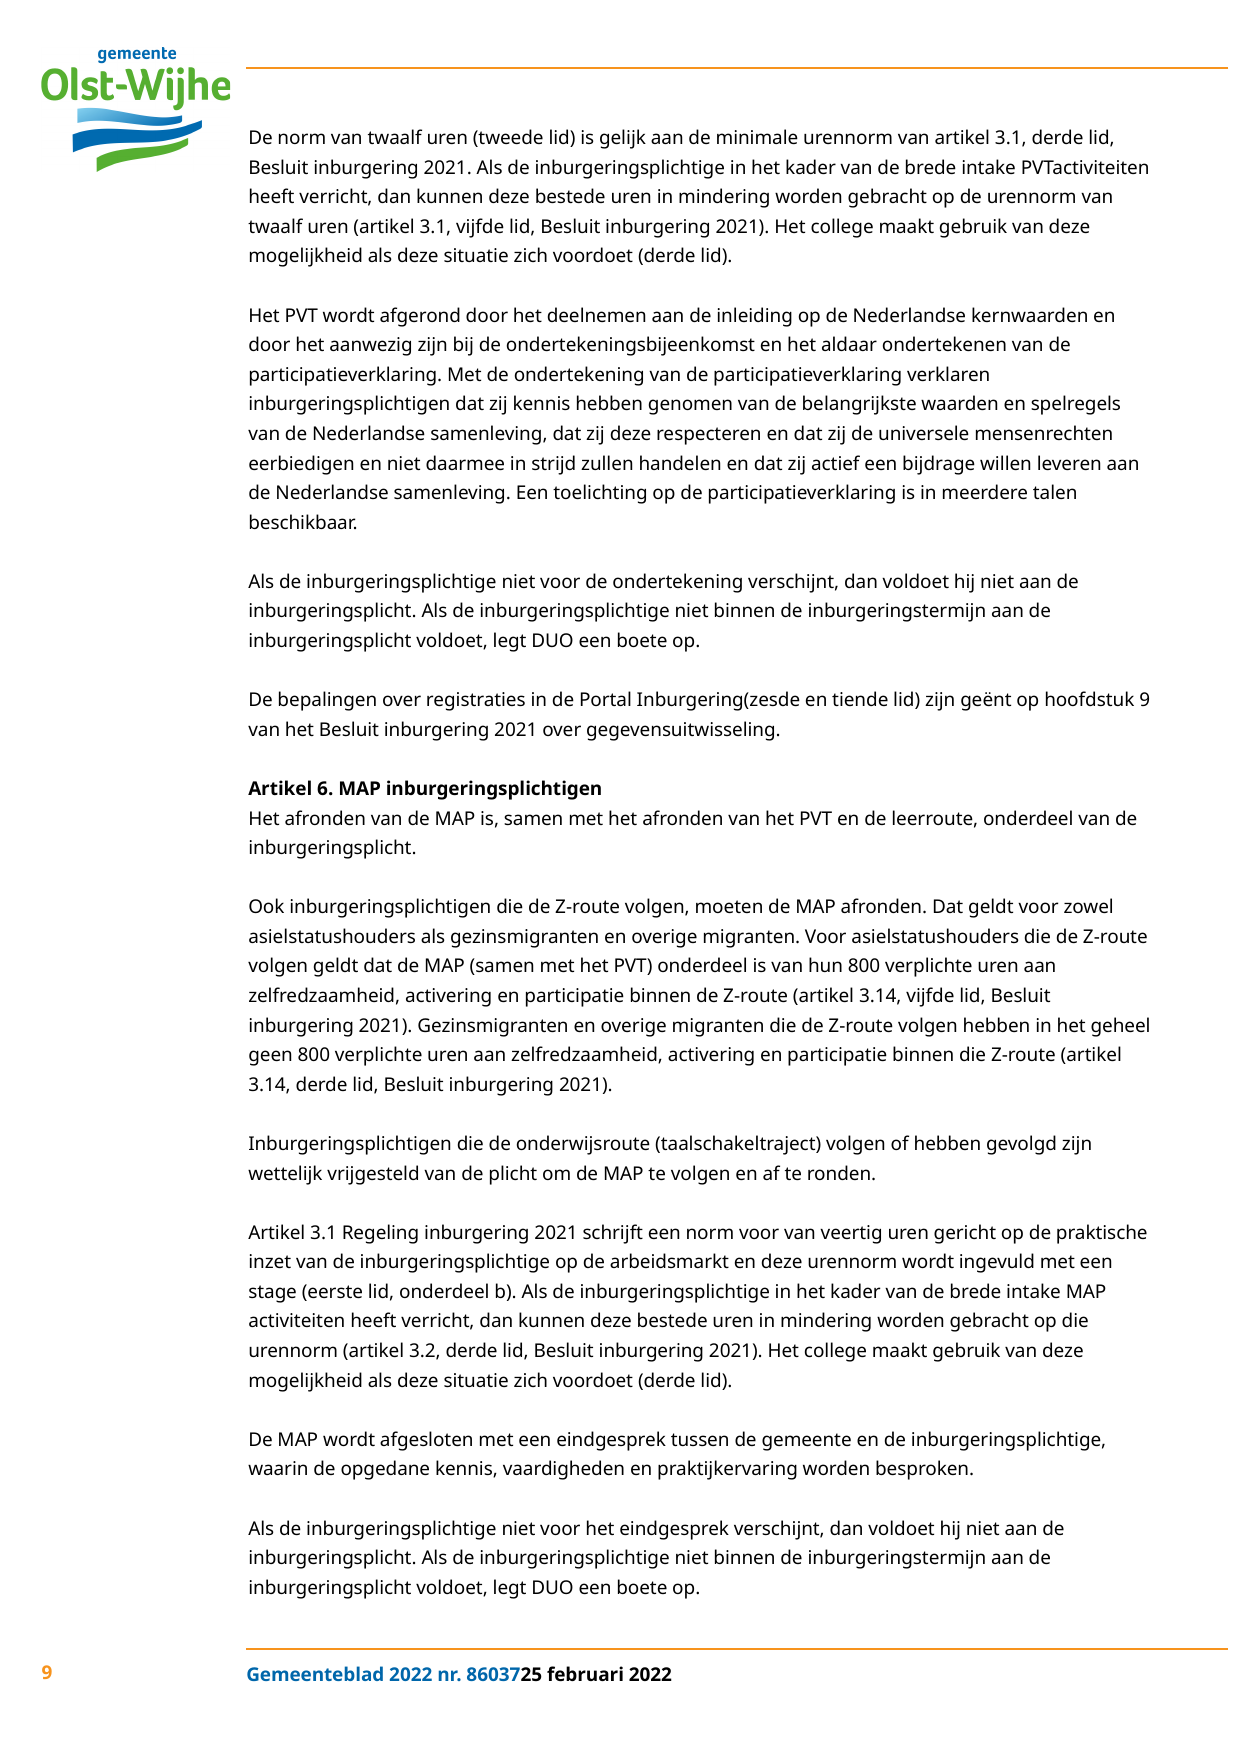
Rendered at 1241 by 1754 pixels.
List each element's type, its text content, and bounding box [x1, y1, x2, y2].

text Artikel 6. MAP inburgeringsplichtigen [248, 775, 1152, 801]
text Als de inburgeringsplichtige niet voor het eindgesprek verschijnt, dan voldoet hij niet aan de inburgeringsplicht. Als de inburgeringsplichtige niet binnen de inburgeringstermijn aan de inburgeringsplicht voldoet, legt DUO een boete op. [248, 1515, 1152, 1600]
picture [41, 47, 231, 172]
text De bepalingen over registraties in de Portal Inburgering(zesde en tiende lid) zijn geënt op hoofdstuk 9 van het Besluit inburgering 2021 over gegevensuitwisseling. [248, 686, 1152, 742]
text Ook inburgeringsplichtigen die de Z-route volgen, moeten de MAP afronden. Dat geldt voor zowel asielstatushouders als gezinsmigranten en overige migranten. Voor asielstatushouders die de Z-route volgen geldt dat de MAP (samen met het PVT) onderdeel is van hun 800 verplichte uren aan zelfredzaamheid, activering en participatie binnen de Z-route (artikel 3.14, vijfde lid, Besluit inburgering 2021). Gezinsmigranten en overige migranten die de Z-route volgen hebben in het geheel geen 800 verplichte uren aan zelfredzaamheid, activering en participatie binnen die Z-route (artikel 3.14, derde lid, Besluit inburgering 2021). [248, 893, 1152, 1097]
text De MAP wordt afgesloten met een eindgesprek tussen de gemeente en de inburgeringsplichtige, waarin de opgedane kennis, vaardigheden en praktijkervaring worden besproken. [248, 1426, 1152, 1481]
text Artikel 3.1 Regeling inburgering 2021 schrijft een norm voor van veertig uren gericht op de praktische inzet van de inburgeringsplichtige op de arbeidsmarkt en deze urennorm wordt ingevuld met een stage (eerste lid, onderdeel b). Als de inburgeringsplichtige in het kader van de brede intake MAP activiteiten heeft verricht, dan kunnen deze bestede uren in mindering worden gebracht op die urennorm (artikel 3.2, derde lid, Besluit inburgering 2021). Het college maakt gebruik van deze mogelijkheid als deze situatie zich voordoet (derde lid). [248, 1219, 1152, 1393]
text Inburgeringsplichtigen die de onderwijsroute (taalschakeltraject) volgen of hebben gevolgd zijn wettelijk vrijgesteld van de plicht om de MAP te volgen en af te ronden. [248, 1130, 1152, 1186]
text Het afronden van de MAP is, samen met het afronden van het PVT en de leerroute, onderdeel van de inburgeringsplicht. [248, 805, 1152, 860]
text De norm van twaalf uren (tweede lid) is gelijk aan de minimale urennorm van artikel 3.1, derde lid, Besluit inburgering 2021. Als de inburgeringsplichtige in het kader van de brede intake PVTactiviteiten heeft verricht, dan kunnen deze bestede uren in mindering worden gebracht op de urennorm van twaalf uren (artikel 3.1, vijfde lid, Besluit inburgering 2021). Het college maakt gebruik van deze mogelijkheid als deze situatie zich voordoet (derde lid). [248, 124, 1152, 268]
text Het PVT wordt afgerond door het deelnemen aan de inleiding op de Nederlandse kernwaarden en door het aanwezig zijn bij de ondertekeningsbijeenkomst en het aldaar ondertekenen van de participatieverklaring. Met de ondertekening van de participatieverklaring verklaren inburgeringsplichtigen dat zij kennis hebben genomen van de belangrijkste waarden en spelregels van de Nederlandse samenleving, dat zij deze respecteren en dat zij de universele mensenrechten eerbiedigen en niet daarmee in strijd zullen handelen en dat zij actief een bijdrage willen leveren aan de Nederlandse samenleving. Een toelichting op de participatieverklaring is in meerdere talen beschikbaar. [248, 302, 1152, 535]
text Als de inburgeringsplichtige niet voor de ondertekening verschijnt, dan voldoet hij niet aan de inburgeringsplicht. Als de inburgeringsplichtige niet binnen de inburgeringstermijn aan de inburgeringsplicht voldoet, legt DUO een boete op. [248, 568, 1152, 653]
